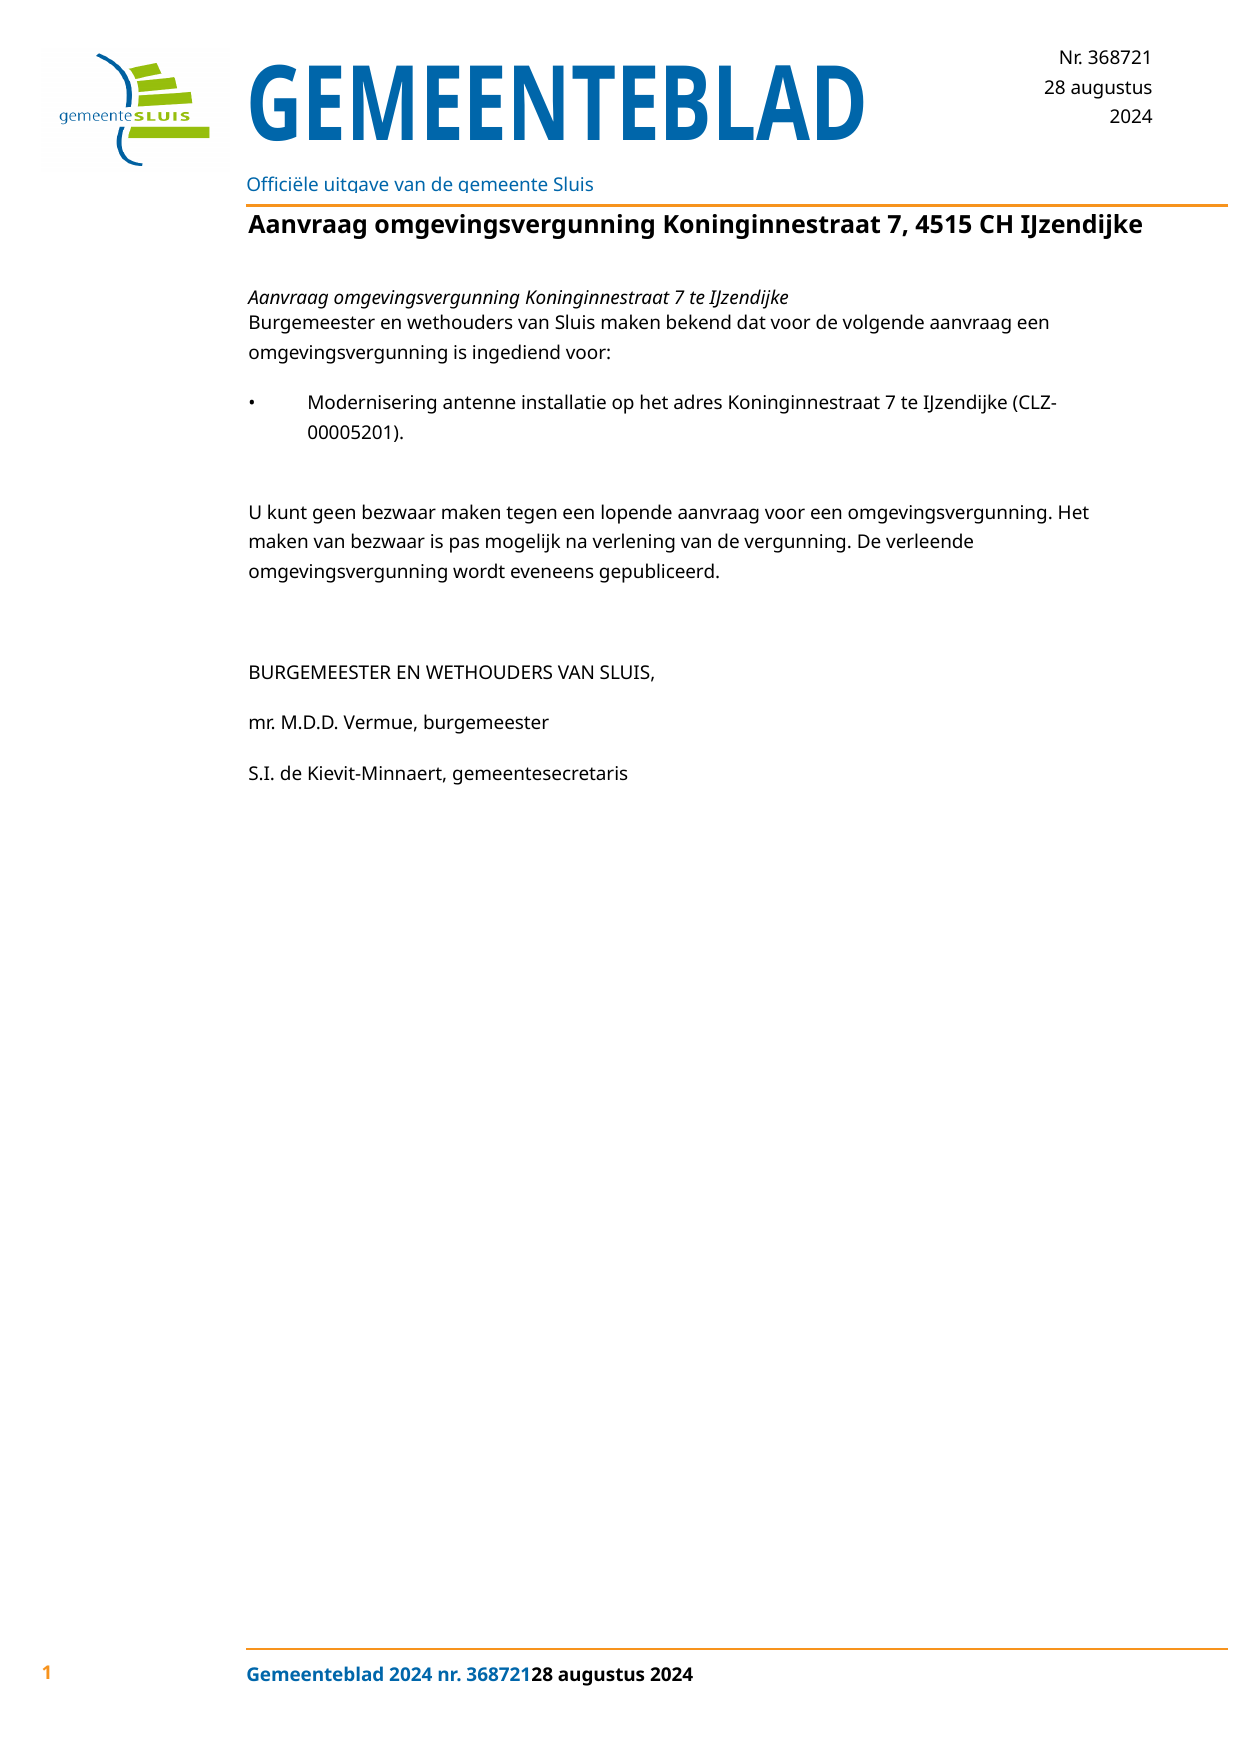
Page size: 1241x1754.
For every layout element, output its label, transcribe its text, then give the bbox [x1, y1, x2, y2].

text Aanvraag omgevingsvergunning Koninginnestraat 7 te IJzendijke [248, 284, 1152, 309]
text BURGEMEESTER EN WETHOUDERS VAN SLUIS, [248, 659, 1152, 685]
text Burgemeester en wethouders van Sluis maken bekend dat voor de volgende aanvraag een omgevingsvergunning is ingediend voor: [248, 309, 1152, 365]
list Modernisering antenne installatie op het adres Koninginnestraat 7 te IJzendijke (CLZ-00005201). [248, 389, 1152, 445]
text Aanvraag omgevingsvergunning Koninginnestraat 7, 4515 CH IJzendijke [248, 207, 1152, 241]
picture [41, 47, 231, 172]
text mr. M.D.D. Vermue, burgemeester [248, 709, 1152, 735]
text S.I. de Kievit-Minnaert, gemeentesecretaris [248, 760, 1152, 786]
text U kunt geen bezwaar maken tegen een lopende aanvraag voor een omgevingsvergunning. Het maken van bezwaar is pas mogelijk na verlening van de vergunning. De verleende omgevingsvergunning wordt eveneens gepubliceerd. [248, 499, 1152, 584]
